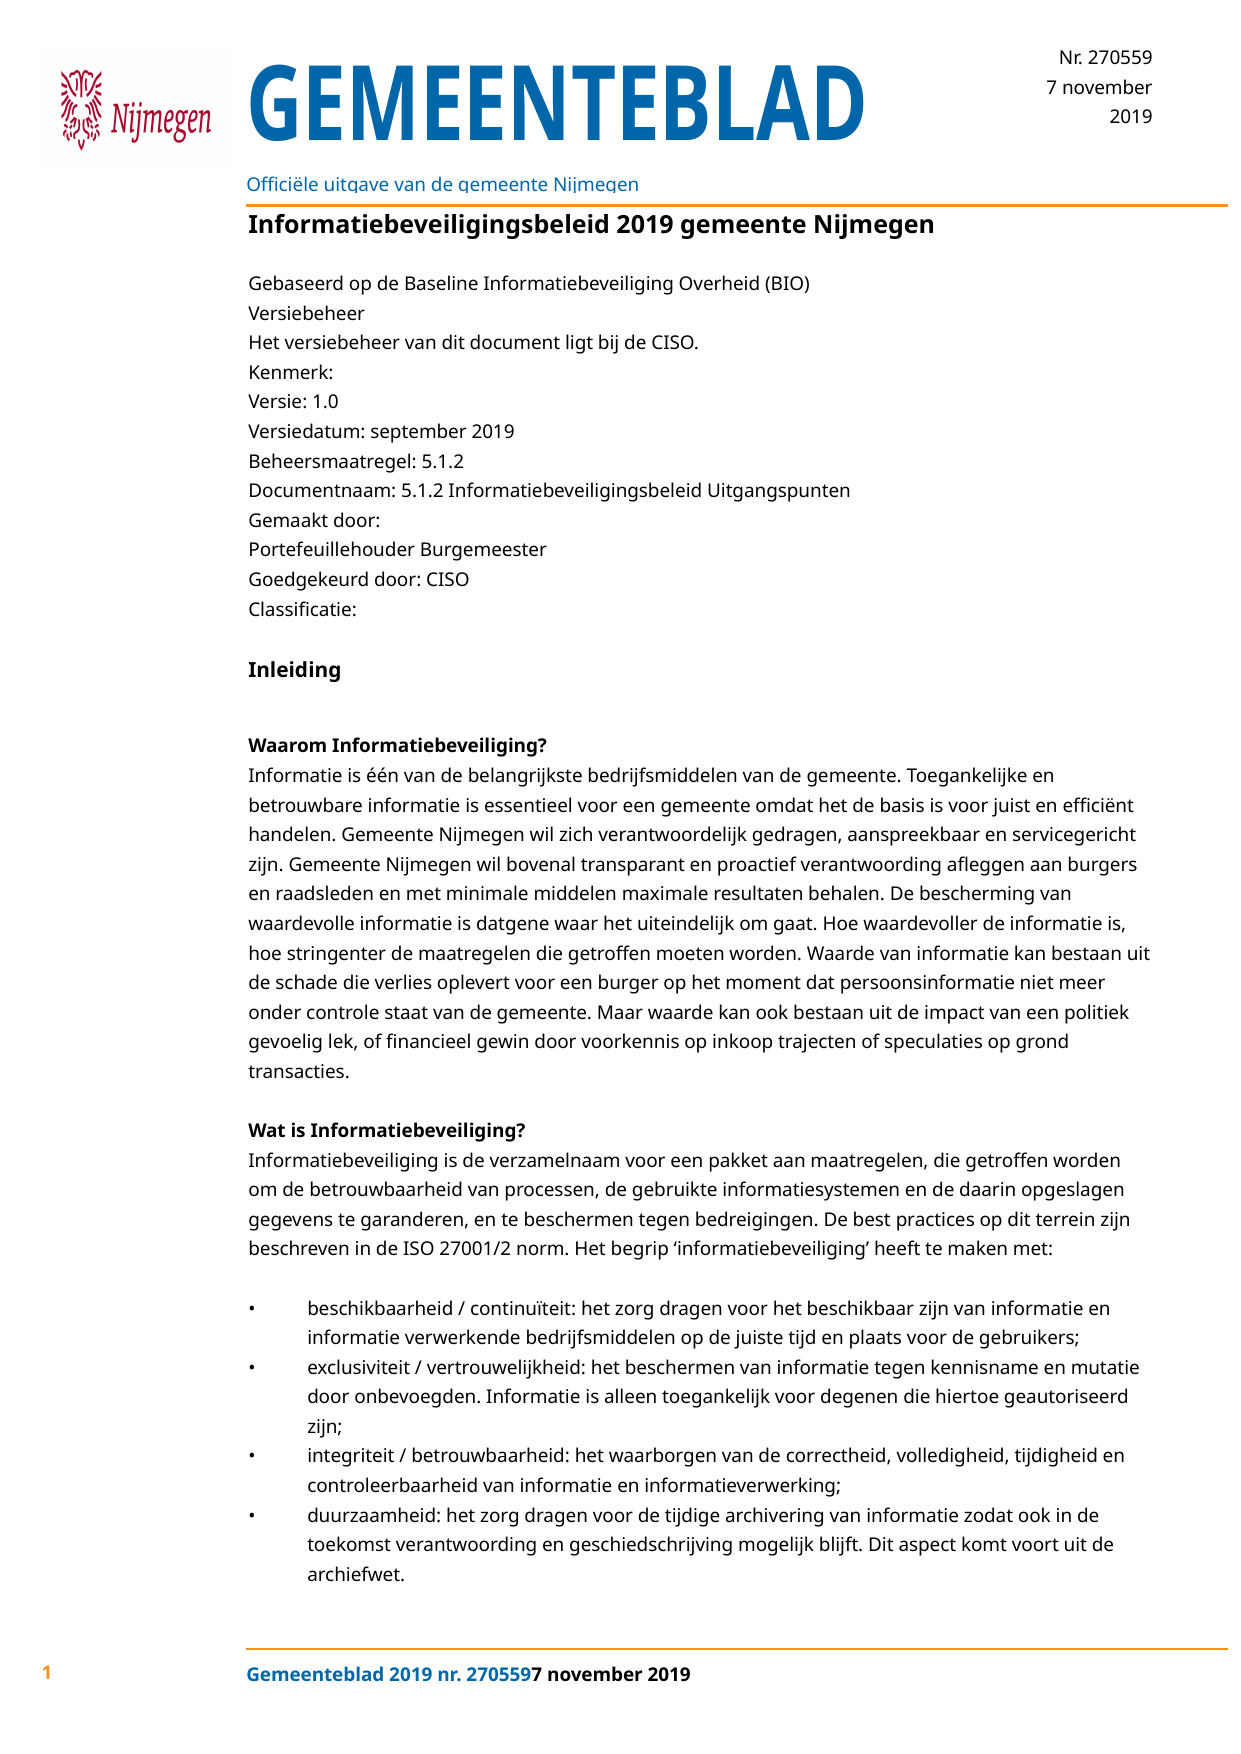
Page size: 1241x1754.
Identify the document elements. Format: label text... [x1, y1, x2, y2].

text Versiebeheer [248, 300, 1152, 326]
text Versiedatum: september 2019 [248, 418, 1152, 444]
text Kenmerk: [248, 359, 1152, 385]
text Classificatie: [248, 596, 1152, 621]
list beschikbaarheid / continuïteit: het zorg dragen voor het beschikbaar zijn van informatie en informatie verwerkende bedrijfsmiddelen op de juiste tijd en plaats voor de gebruikers; [248, 1295, 1152, 1350]
text Gebaseerd op de Baseline Informatiebeveiliging Overheid (BIO) [248, 270, 1152, 296]
list integriteit / betrouwbaarheid: het waarborgen van de correctheid, volledigheid, tijdigheid en controleerbaarheid van informatie en informatieverwerking; [248, 1443, 1152, 1498]
text Portefeuillehouder Burgemeester [248, 537, 1152, 562]
text Informatie is één van de belangrijkste bedrijfsmiddelen van de gemeente. Toegankelijke en betrouwbare informatie is essentieel voor een gemeente omdat het de basis is voor juist en efficiënt handelen. Gemeente Nijmegen wil zich verantwoordelijk gedragen, aanspreekbaar en servicegericht zijn. Gemeente Nijmegen wil bovenal transparant en proactief verantwoording afleggen aan burgers en raadsleden en met minimale middelen maximale resultaten behalen. De bescherming van waardevolle informatie is datgene waar het uiteindelijk om gaat. Hoe waardevoller de informatie is, hoe stringenter de maatregelen die getroffen moeten worden. Waarde van informatie kan bestaan uit de schade die verlies oplevert voor een burger op het moment dat persoonsinformatie niet meer onder controle staat van de gemeente. Maar waarde kan ook bestaan uit de impact van een politiek gevoelig lek, of financieel gewin door voorkennis op inkoop trajecten of speculaties op grond transacties. [248, 762, 1152, 1084]
list exclusiviteit / vertrouwelijkheid: het beschermen van informatie tegen kennisname en mutatie door onbevoegden. Informatie is alleen toegankelijk voor degenen die hiertoe geautoriseerd zijn; [248, 1354, 1152, 1439]
text Waarom Informatiebeveiliging? [248, 733, 1152, 758]
text Goedgekeurd door: CISO [248, 566, 1152, 592]
text Wat is Informatiebeveiliging? [248, 1117, 1152, 1143]
text Versie: 1.0 [248, 389, 1152, 414]
text Informatiebeveiligingsbeleid 2019 gemeente Nijmegen [248, 207, 1152, 241]
text Het versiebeheer van dit document ligt bij de CISO. [248, 329, 1152, 355]
text Gemaakt door: [248, 507, 1152, 533]
text Inleiding [248, 655, 1152, 683]
picture [41, 47, 231, 172]
text Beheersmaatregel: 5.1.2 [248, 448, 1152, 473]
list duurzaamheid: het zorg dragen voor de tijdige archivering van informatie zodat ook in de toekomst verantwoording en geschiedschrijving mogelijk blijft. Dit aspect komt voort uit de archiefwet. [248, 1502, 1152, 1587]
text Informatiebeveiliging is de verzamelnaam voor een pakket aan maatregelen, die getroffen worden om de betrouwbaarheid van processen, de gebruikte informatiesystemen en de daarin opgeslagen gegevens te garanderen, en te beschermen tegen bedreigingen. De best practices op dit terrein zijn beschreven in de ISO 27001/2 norm. Het begrip ‘informatiebeveiliging’ heeft te maken met: [248, 1147, 1152, 1261]
text Documentnaam: 5.1.2 Informatiebeveiligingsbeleid Uitgangspunten [248, 477, 1152, 503]
